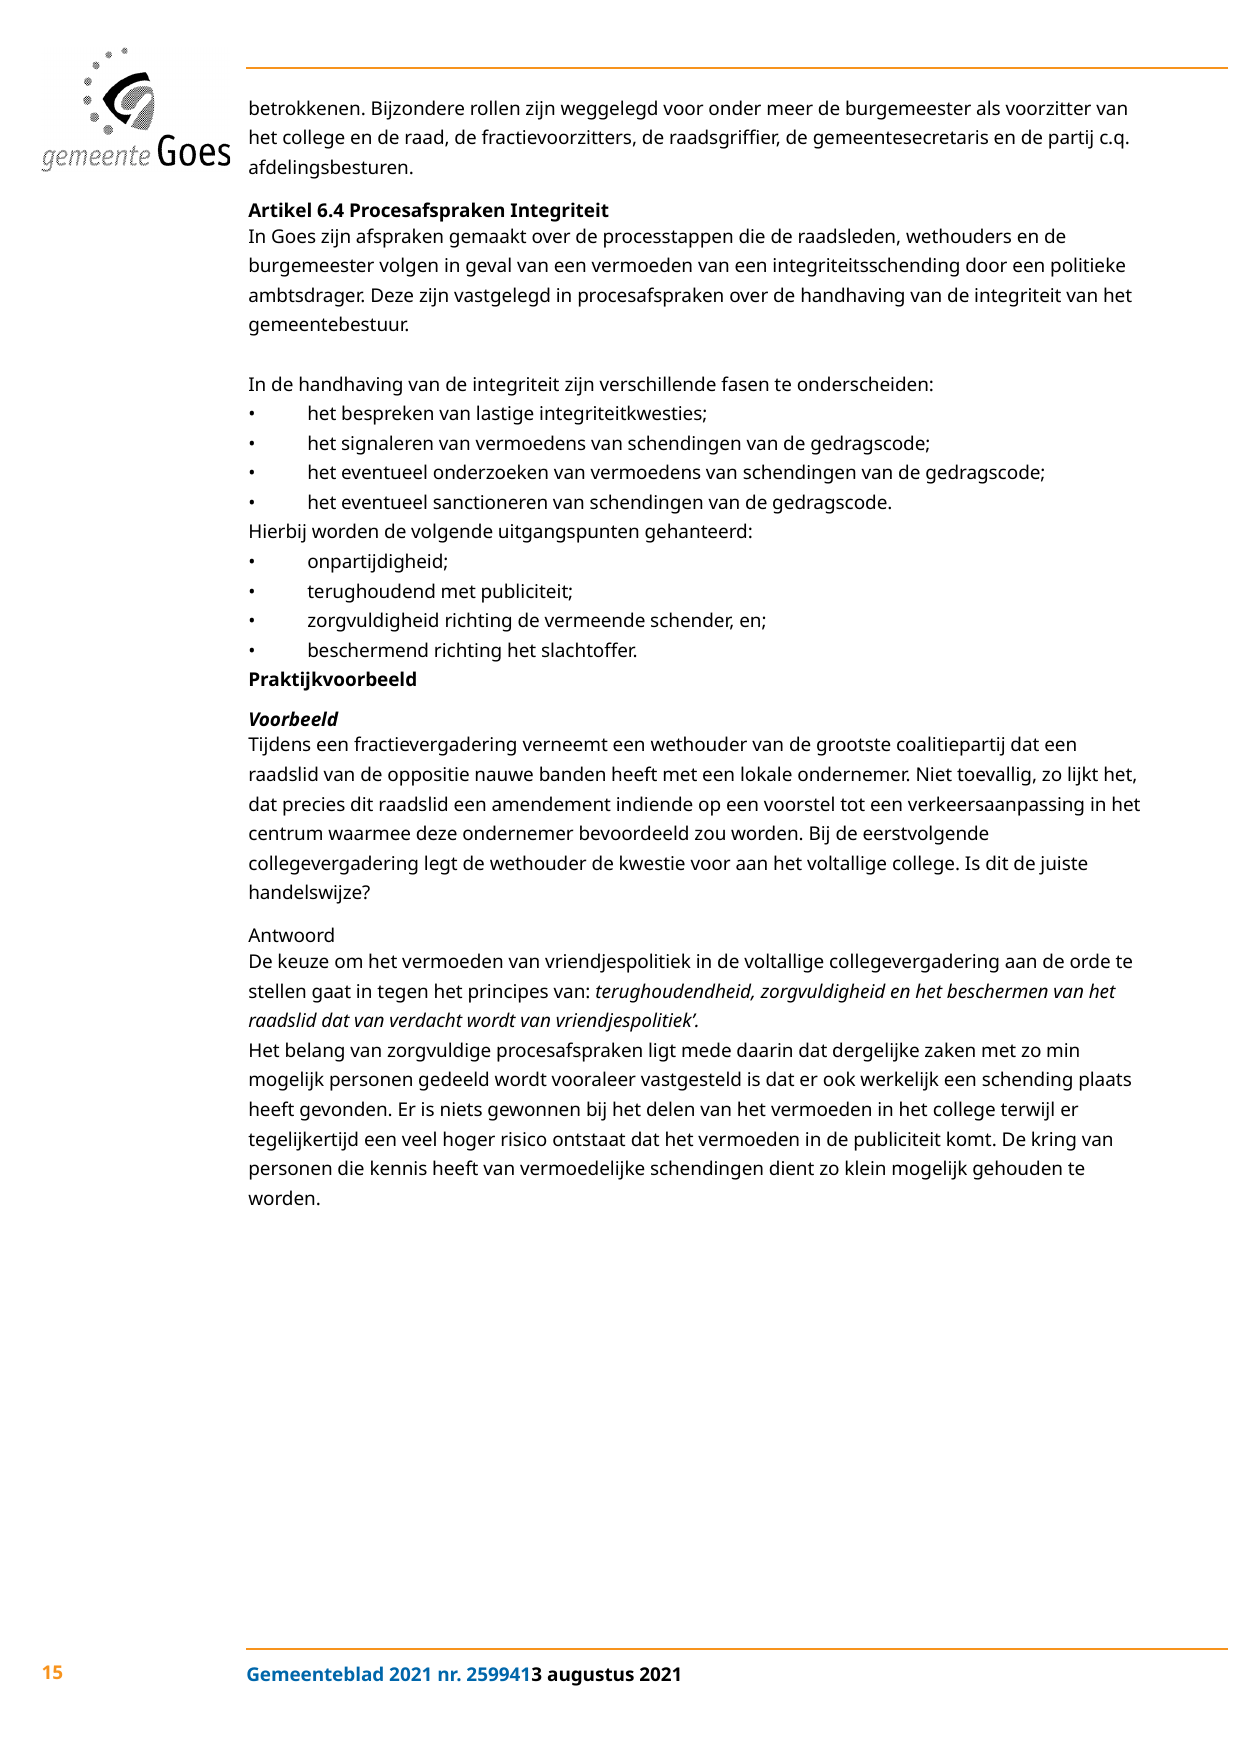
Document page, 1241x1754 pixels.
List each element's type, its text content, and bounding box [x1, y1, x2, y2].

list onpartijdigheid; [248, 548, 1152, 574]
text In Goes zijn afspraken gemaakt over de processtappen die de raadsleden, wethouders en de burgemeester volgen in geval van een vermoeden van een integriteitsschending door een politieke ambtsdrager. Deze zijn vastgelegd in procesafspraken over de handhaving van de integriteit van het gemeentebestuur. [248, 223, 1152, 337]
text Tijdens een fractievergadering verneemt een wethouder van de grootste coalitiepartij dat een raadslid van de oppositie nauwe banden heeft met een lokale ondernemer. Niet toevallig, zo lijkt het, dat precies dit raadslid een amendement indiende op een voorstel tot een verkeersaanpassing in het centrum waarmee deze ondernemer bevoordeeld zou worden. Bij de eerstvolgende collegevergadering legt de wethouder de kwestie voor aan het voltallige college. Is dit de juiste handelswijze? [248, 732, 1152, 905]
list zorgvuldigheid richting de vermeende schender, en; [248, 607, 1152, 633]
text Het belang van zorgvuldige procesafspraken ligt mede daarin dat dergelijke zaken met zo min mogelijk personen gedeeld wordt vooraleer vastgesteld is dat er ook werkelijk een schending plaats heeft gevonden. Er is niets gewonnen bij het delen van het vermoeden in het college terwijl er tegelijkertijd een veel hoger risico ontstaat dat het vermoeden in de publiciteit komt. De kring van personen die kennis heeft van vermoedelijke schendingen dient zo klein mogelijk gehouden te worden. [248, 1037, 1152, 1211]
text De keuze om het vermoeden van vriendjespolitiek in de voltallige collegevergadering aan de orde te stellen gaat in tegen het principes van: terughoudendheid, zorgvuldigheid en het beschermen van het raadslid dat van verdacht wordt van vriendjespolitiek’. [248, 948, 1152, 1033]
text In de handhaving van de integriteit zijn verschillende fasen te onderscheiden: [248, 371, 1152, 396]
text Praktijkvoorbeeld [248, 667, 1152, 692]
list beschermend richting het slachtoffer. [248, 637, 1152, 663]
list het bespreken van lastige integriteitkwesties; [248, 400, 1152, 426]
list het eventueel onderzoeken van vermoedens van schendingen van de gedragscode; [248, 459, 1152, 485]
text Hierbij worden de volgende uitgangspunten gehanteerd: [248, 519, 1152, 544]
list het eventueel sanctioneren van schendingen van de gedragscode. [248, 489, 1152, 515]
text Antwoord [248, 923, 1152, 948]
list terughoudend met publiciteit; [248, 578, 1152, 603]
list het signaleren van vermoedens van schendingen van de gedragscode; [248, 430, 1152, 456]
text Voorbeeld [248, 706, 1152, 732]
text Artikel 6.4 Procesafspraken Integriteit [248, 197, 1152, 223]
text betrokkenen. Bijzondere rollen zijn weggelegd voor onder meer de burgemeester als voorzitter van het college en de raad, de fractievoorzitters, de raadsgriffier, de gemeentesecretaris en de partij c.q. afdelingsbesturen. [248, 95, 1152, 180]
picture [41, 47, 231, 172]
